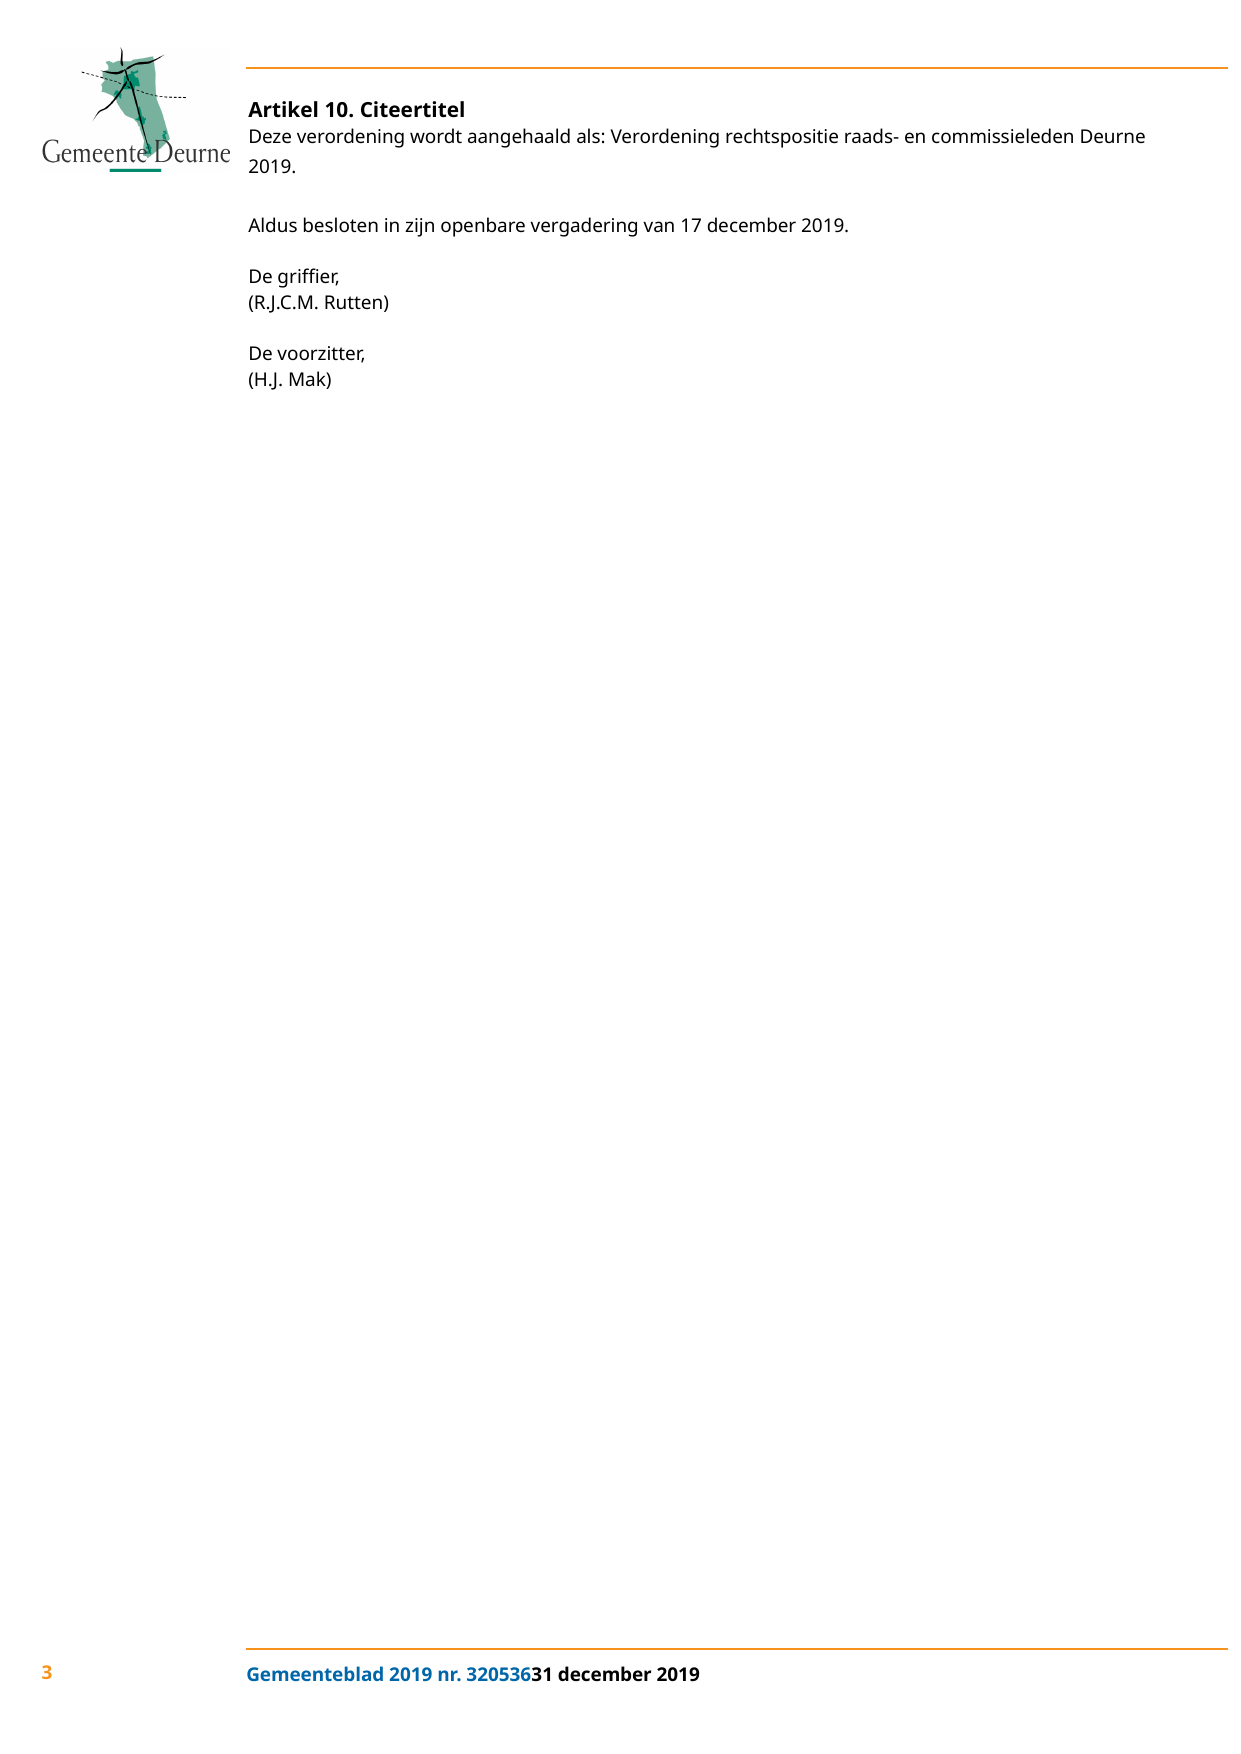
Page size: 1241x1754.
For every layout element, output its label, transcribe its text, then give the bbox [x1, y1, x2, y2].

text (R.J.C.M. Rutten) [248, 289, 1152, 315]
picture [41, 47, 231, 172]
text De voorzitter, [248, 341, 1152, 366]
text Aldus besloten in zijn openbare vergadering van 17 december 2019. [248, 212, 1152, 238]
text De griffier, [248, 263, 1152, 289]
text (H.J. Mak) [248, 366, 1152, 392]
text Artikel 10. Citeertitel [248, 95, 1152, 123]
text Deze verordening wordt aangehaald als: Verordening rechtspositie raads- en commissieleden Deurne 2019. [248, 123, 1152, 178]
